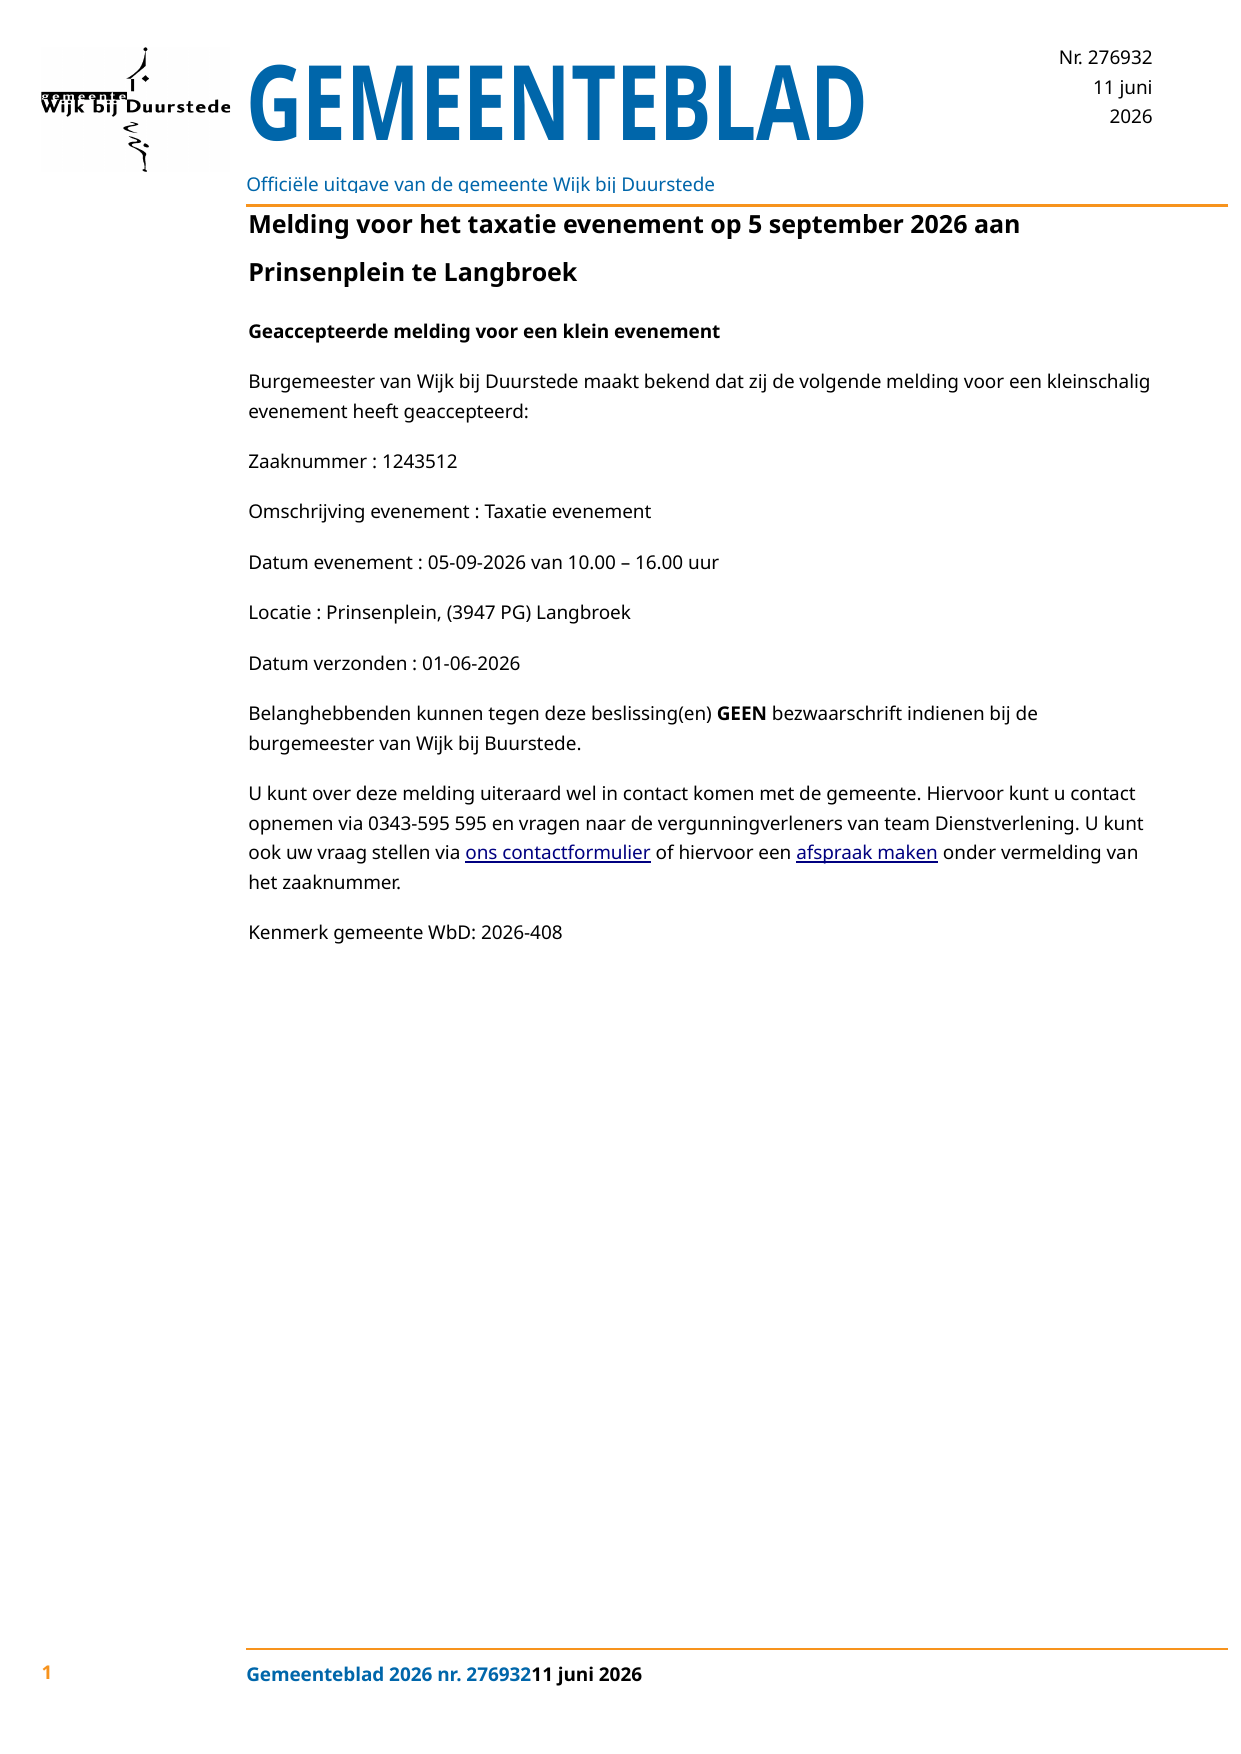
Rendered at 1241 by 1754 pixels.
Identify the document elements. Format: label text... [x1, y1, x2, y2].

text Belanghebbenden kunnen tegen deze beslissing(en) GEEN bezwaarschrift indienen bij de burgemeester van Wijk bij Buurstede. [248, 700, 1152, 756]
text Datum evenement : 05-09-2026 van 10.00 – 16.00 uur [248, 549, 1152, 575]
text Locatie : Prinsenplein, (3947 PG) Langbroek [248, 599, 1152, 625]
text Zaaknummer : 1243512 [248, 448, 1152, 474]
picture [41, 47, 231, 172]
text Kenmerk gemeente WbD: 2026-408 [248, 919, 1152, 945]
text Geaccepteerde melding voor een klein evenement [248, 318, 1152, 344]
text U kunt over deze melding uiteraard wel in contact komen met de gemeente. Hiervoor kunt u contact opnemen via 0343-595 595 en vragen naar de vergunningverleners van team Dienstverlening. U kunt ook uw vraag stellen via ons contactformulier of hiervoor een afspraak maken onder vermelding van het zaaknummer. [248, 780, 1152, 895]
text Omschrijving evenement : Taxatie evenement [248, 499, 1152, 524]
text Datum verzonden : 01-06-2026 [248, 650, 1152, 676]
text Melding voor het taxatie evenement op 5 september 2026 aan Prinsenplein te Langbroek [248, 207, 1152, 288]
text Burgemeester van Wijk bij Duurstede maakt bekend dat zij de volgende melding voor een kleinschalig evenement heeft geaccepteerd: [248, 368, 1152, 424]
